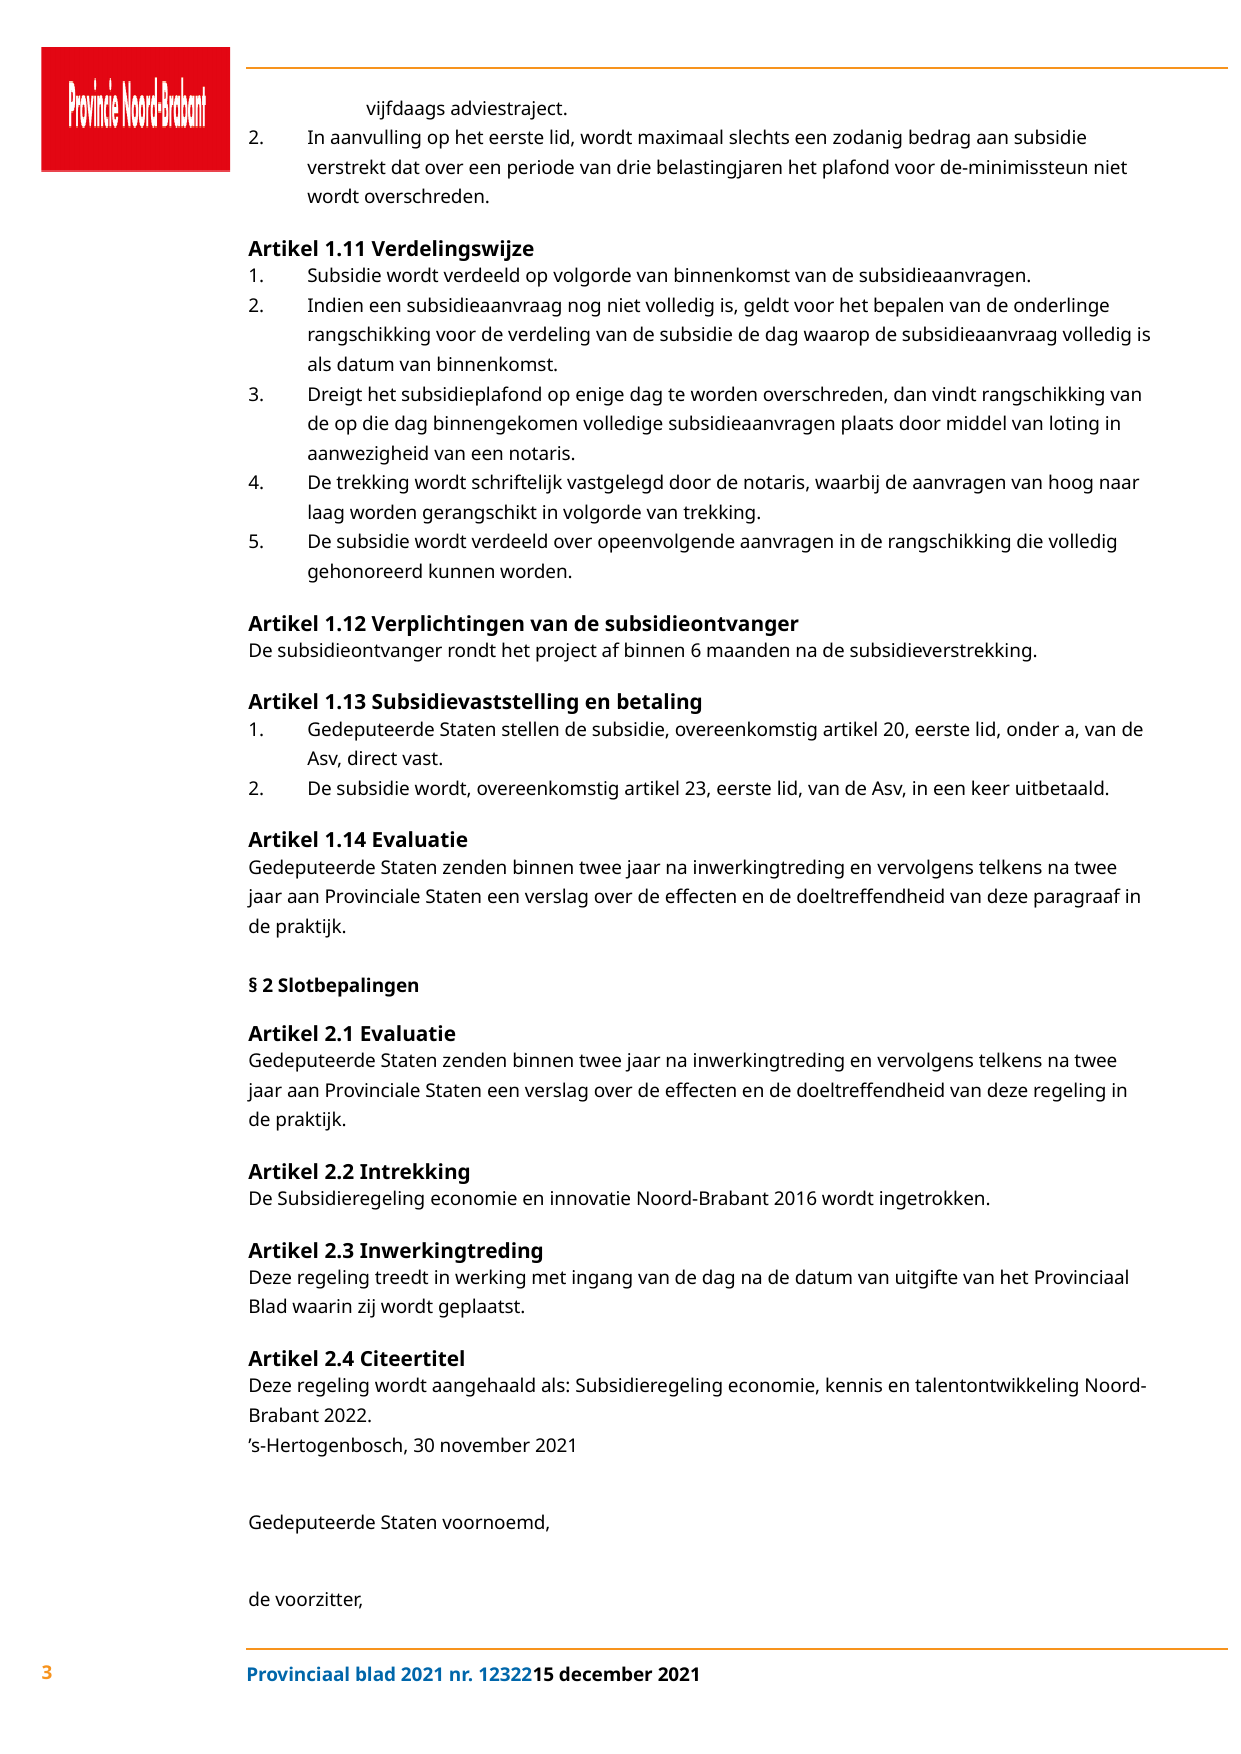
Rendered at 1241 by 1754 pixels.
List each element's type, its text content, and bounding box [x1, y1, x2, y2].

list In aanvulling op het eerste lid, wordt maximaal slechts een zodanig bedrag aan subsidie verstrekt dat over een periode van drie belastingjaren het plafond voor de-minimissteun niet wordt overschreden. [248, 124, 1152, 209]
text Artikel 2.2 Intrekking [248, 1157, 1152, 1185]
list De subsidie wordt verdeeld over opeenvolgende aanvragen in de rangschikking die volledig gehonoreerd kunnen worden. [248, 529, 1152, 584]
list Subsidie wordt verdeeld op volgorde van binnenkomst van de subsidieaanvragen. [248, 262, 1152, 288]
list Indien een subsidieaanvraag nog niet volledig is, geldt voor het bepalen van de onderlinge rangschikking voor de verdeling van de subsidie de dag waarop de subsidieaanvraag volledig is als datum van binnenkomst. [248, 292, 1152, 377]
text de voorzitter, [248, 1586, 1152, 1612]
picture [41, 47, 231, 172]
text Deze regeling treedt in werking met ingang van de dag na de datum van uitgifte van het Provinciaal Blad waarin zij wordt geplaatst. [248, 1264, 1152, 1319]
text Artikel 2.1 Evaluatie [248, 1019, 1152, 1047]
text Gedeputeerde Staten zenden binnen twee jaar na inwerkingtreding en vervolgens telkens na twee jaar aan Provinciale Staten een verslag over de effecten en de doeltreffendheid van deze regeling in de praktijk. [248, 1047, 1152, 1132]
text Artikel 1.13 Subsidievaststelling en betaling [248, 687, 1152, 716]
text De Subsidieregeling economie en innovatie Noord-Brabant 2016 wordt ingetrokken. [248, 1185, 1152, 1211]
text Artikel 2.3 Inwerkingtreding [248, 1236, 1152, 1264]
text Artikel 1.11 Verdelingswijze [248, 234, 1152, 262]
text Artikel 1.14 Evaluatie [248, 826, 1152, 854]
list Dreigt het subsidieplafond op enige dag te worden overschreden, dan vindt rangschikking van de op die dag binnengekomen volledige subsidieaanvragen plaats door middel van loting in aanwezigheid van een notaris. [248, 381, 1152, 466]
text Deze regeling wordt aangehaald als: Subsidieregeling economie, kennis en talentontwikkeling Noord-Brabant 2022. [248, 1373, 1152, 1428]
text Gedeputeerde Staten zenden binnen twee jaar na inwerkingtreding en vervolgens telkens na twee jaar aan Provinciale Staten een verslag over de effecten en de doeltreffendheid van deze paragraaf in de praktijk. [248, 854, 1152, 939]
list De subsidie wordt, overeenkomstig artikel 23, eerste lid, van de Asv, in een keer uitbetaald. [248, 775, 1152, 801]
text § 2 Slotbepalingen [248, 972, 1152, 998]
list De trekking wordt schriftelijk vastgelegd door de notaris, waarbij de aanvragen van hoog naar laag worden gerangschikt in volgorde van trekking. [248, 469, 1152, 525]
text Gedeputeerde Staten voornoemd, [248, 1509, 1152, 1535]
text Artikel 2.4 Citeertitel [248, 1344, 1152, 1373]
text Artikel 1.12 Verplichtingen van de subsidieontvanger [248, 609, 1152, 637]
text De subsidieontvanger rondt het project af binnen 6 maanden na de subsidieverstrekking. [248, 637, 1152, 663]
list Gedeputeerde Staten stellen de subsidie, overeenkomstig artikel 20, eerste lid, onder a, van de Asv, direct vast. [248, 716, 1152, 771]
list vijfdaags adviestraject. [307, 95, 1152, 121]
text ’s-Hertogenbosch, 30 november 2021 [248, 1432, 1152, 1457]
